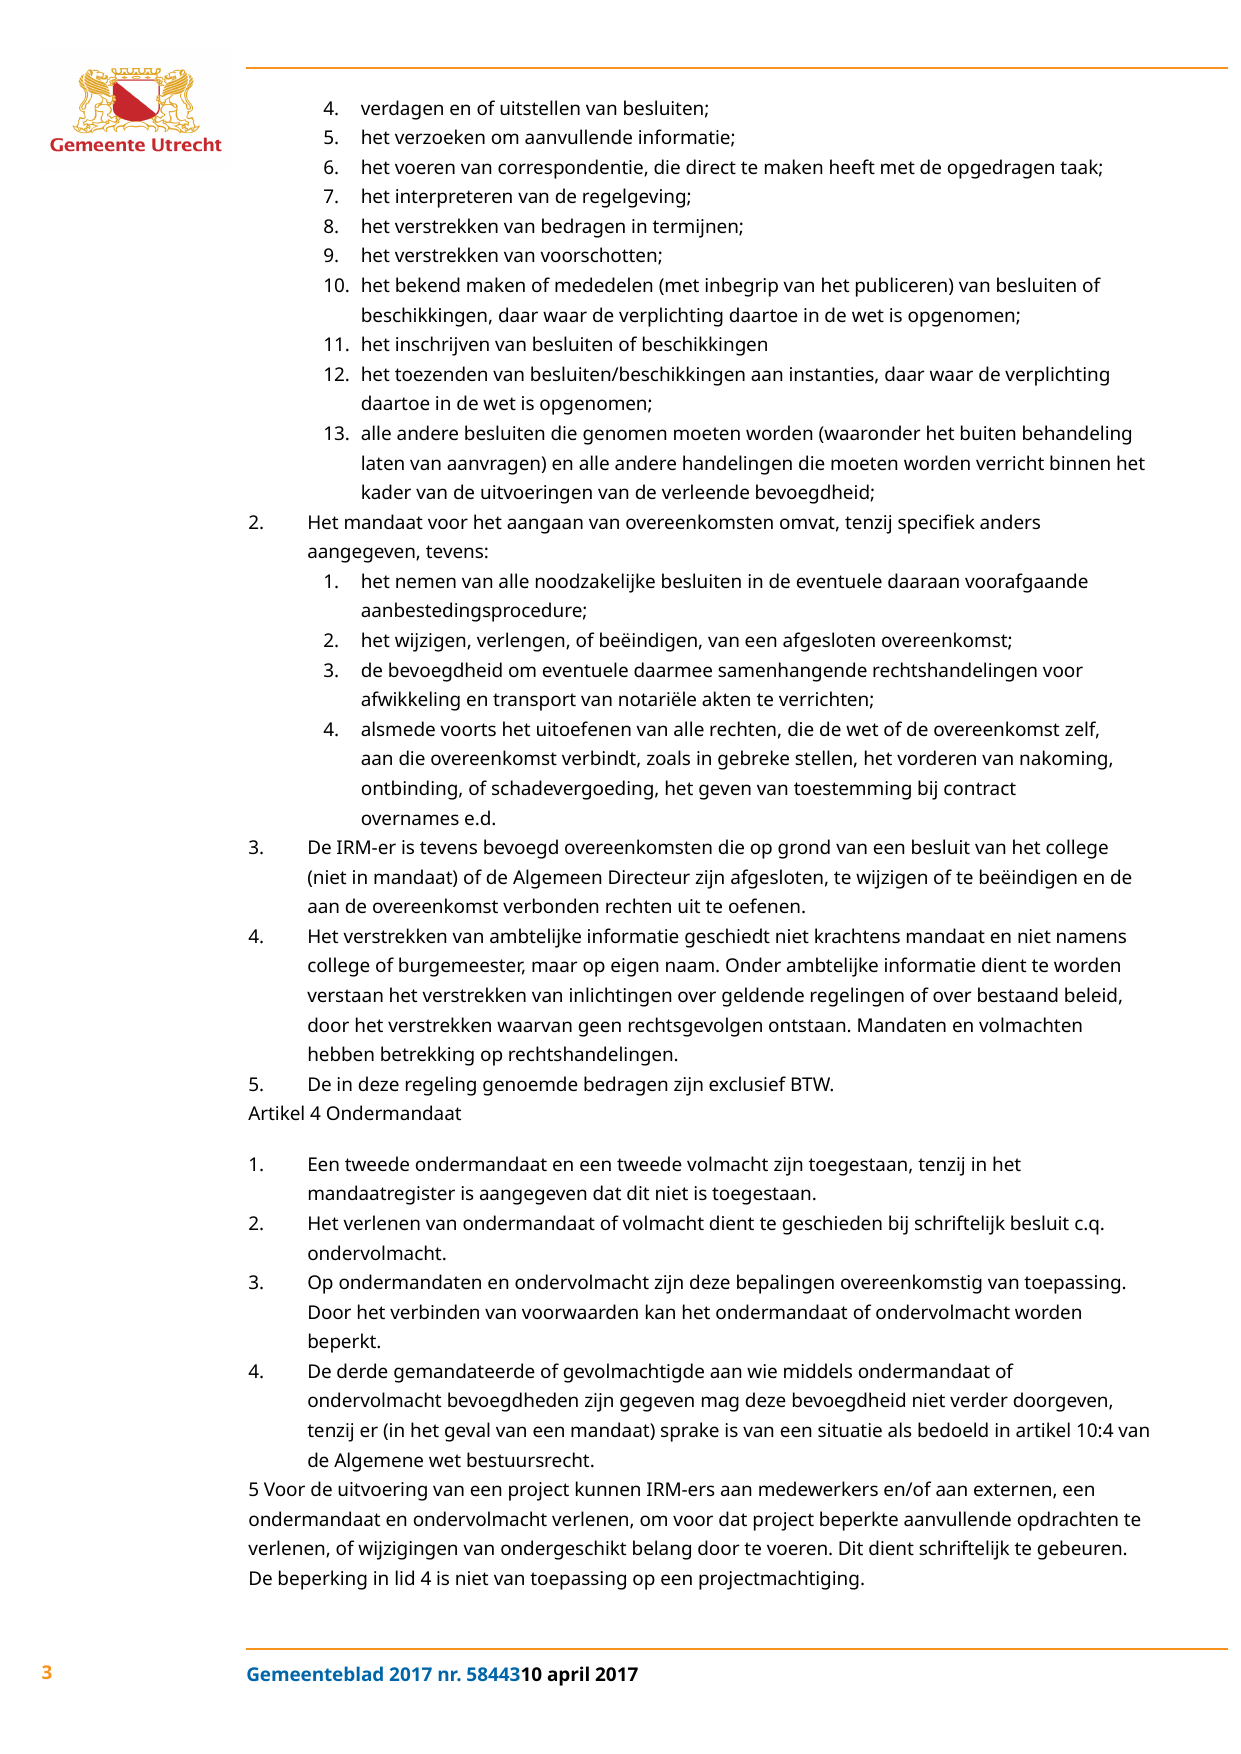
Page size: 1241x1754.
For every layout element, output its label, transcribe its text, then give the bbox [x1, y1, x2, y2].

list de bevoegdheid om eventuele daarmee samenhangende rechtshandelingen voor afwikkeling en transport van notariële akten te verrichten; [323, 657, 1152, 712]
list het verstrekken van bedragen in termijnen; [323, 213, 1152, 239]
text 5 Voor de uitvoering van een project kunnen IRM-ers aan medewerkers en/of aan externen, een ondermandaat en ondervolmacht verlenen, om voor dat project beperkte aanvullende opdrachten te verlenen, of wijzigingen van ondergeschikt belang door te voeren. Dit dient schriftelijk te gebeuren. De beperking in lid 4 is niet van toepassing op een projectmachtiging. [248, 1476, 1152, 1591]
list het verstrekken van voorschotten; [323, 243, 1152, 268]
list verdagen en of uitstellen van besluiten; [323, 95, 1152, 121]
list alsmede voorts het uitoefenen van alle rechten, die de wet of de overeenkomst zelf, aan die overeenkomst verbindt, zoals in gebreke stellen, het vorderen van nakoming, ontbinding, of schadevergoeding, het geven van toestemming bij contract overnames e.d. [323, 716, 1152, 831]
list het inschrijven van besluiten of beschikkingen [323, 331, 1152, 357]
list Op ondermandaten en ondervolmacht zijn deze bepalingen overeenkomstig van toepassing. Door het verbinden van voorwaarden kan het ondermandaat of ondervolmacht worden beperkt. [248, 1269, 1152, 1354]
list Het verlenen van ondermandaat of volmacht dient te geschieden bij schriftelijk besluit c.q. ondervolmacht. [248, 1210, 1152, 1266]
picture [41, 47, 231, 172]
list De derde gemandateerde of gevolmachtigde aan wie middels ondermandaat of ondervolmacht bevoegdheden zijn gegeven mag deze bevoegdheid niet verder doorgeven, tenzij er (in het geval van een mandaat) sprake is van een situatie als bedoeld in artikel 10:4 van de Algemene wet bestuursrecht. [248, 1358, 1152, 1473]
list het voeren van correspondentie, die direct te maken heeft met de opgedragen taak; [323, 154, 1152, 180]
list het toezenden van besluiten/beschikkingen aan instanties, daar waar de verplichting daartoe in de wet is opgenomen; [323, 361, 1152, 416]
text Artikel 4 Ondermandaat [248, 1101, 1152, 1126]
list Het verstrekken van ambtelijke informatie geschiedt niet krachtens mandaat en niet namens college of burgemeester, maar op eigen naam. Onder ambtelijke informatie dient te worden verstaan het verstrekken van inlichtingen over geldende regelingen of over bestaand beleid, door het verstrekken waarvan geen rechtsgevolgen ontstaan. Mandaten en volmachten hebben betrekking op rechtshandelingen. [248, 923, 1152, 1067]
list het nemen van alle noodzakelijke besluiten in de eventuele daaraan voorafgaande aanbestedingsprocedure; [323, 568, 1152, 623]
list het wijzigen, verlengen, of beëindigen, van een afgesloten overeenkomst; [323, 627, 1152, 653]
list De IRM-er is tevens bevoegd overeenkomsten die op grond van een besluit van het college (niet in mandaat) of de Algemeen Directeur zijn afgesloten, te wijzigen of te beëindigen en de aan de overeenkomst verbonden rechten uit te oefenen. [248, 834, 1152, 919]
list Het mandaat voor het aangaan van overeenkomsten omvat, tenzij specifiek anders aangegeven, tevens: [248, 509, 1152, 564]
list Een tweede ondermandaat en een tweede volmacht zijn toegestaan, tenzij in het mandaatregister is aangegeven dat dit niet is toegestaan. [248, 1151, 1152, 1206]
list het verzoeken om aanvullende informatie; [323, 124, 1152, 150]
list het interpreteren van de regelgeving; [323, 183, 1152, 209]
list De in deze regeling genoemde bedragen zijn exclusief BTW. [248, 1071, 1152, 1097]
list alle andere besluiten die genomen moeten worden (waaronder het buiten behandeling laten van aanvragen) en alle andere handelingen die moeten worden verricht binnen het kader van de uitvoeringen van de verleende bevoegdheid; [323, 420, 1152, 505]
list het bekend maken of mededelen (met inbegrip van het publiceren) van besluiten of beschikkingen, daar waar de verplichting daartoe in de wet is opgenomen; [323, 272, 1152, 328]
